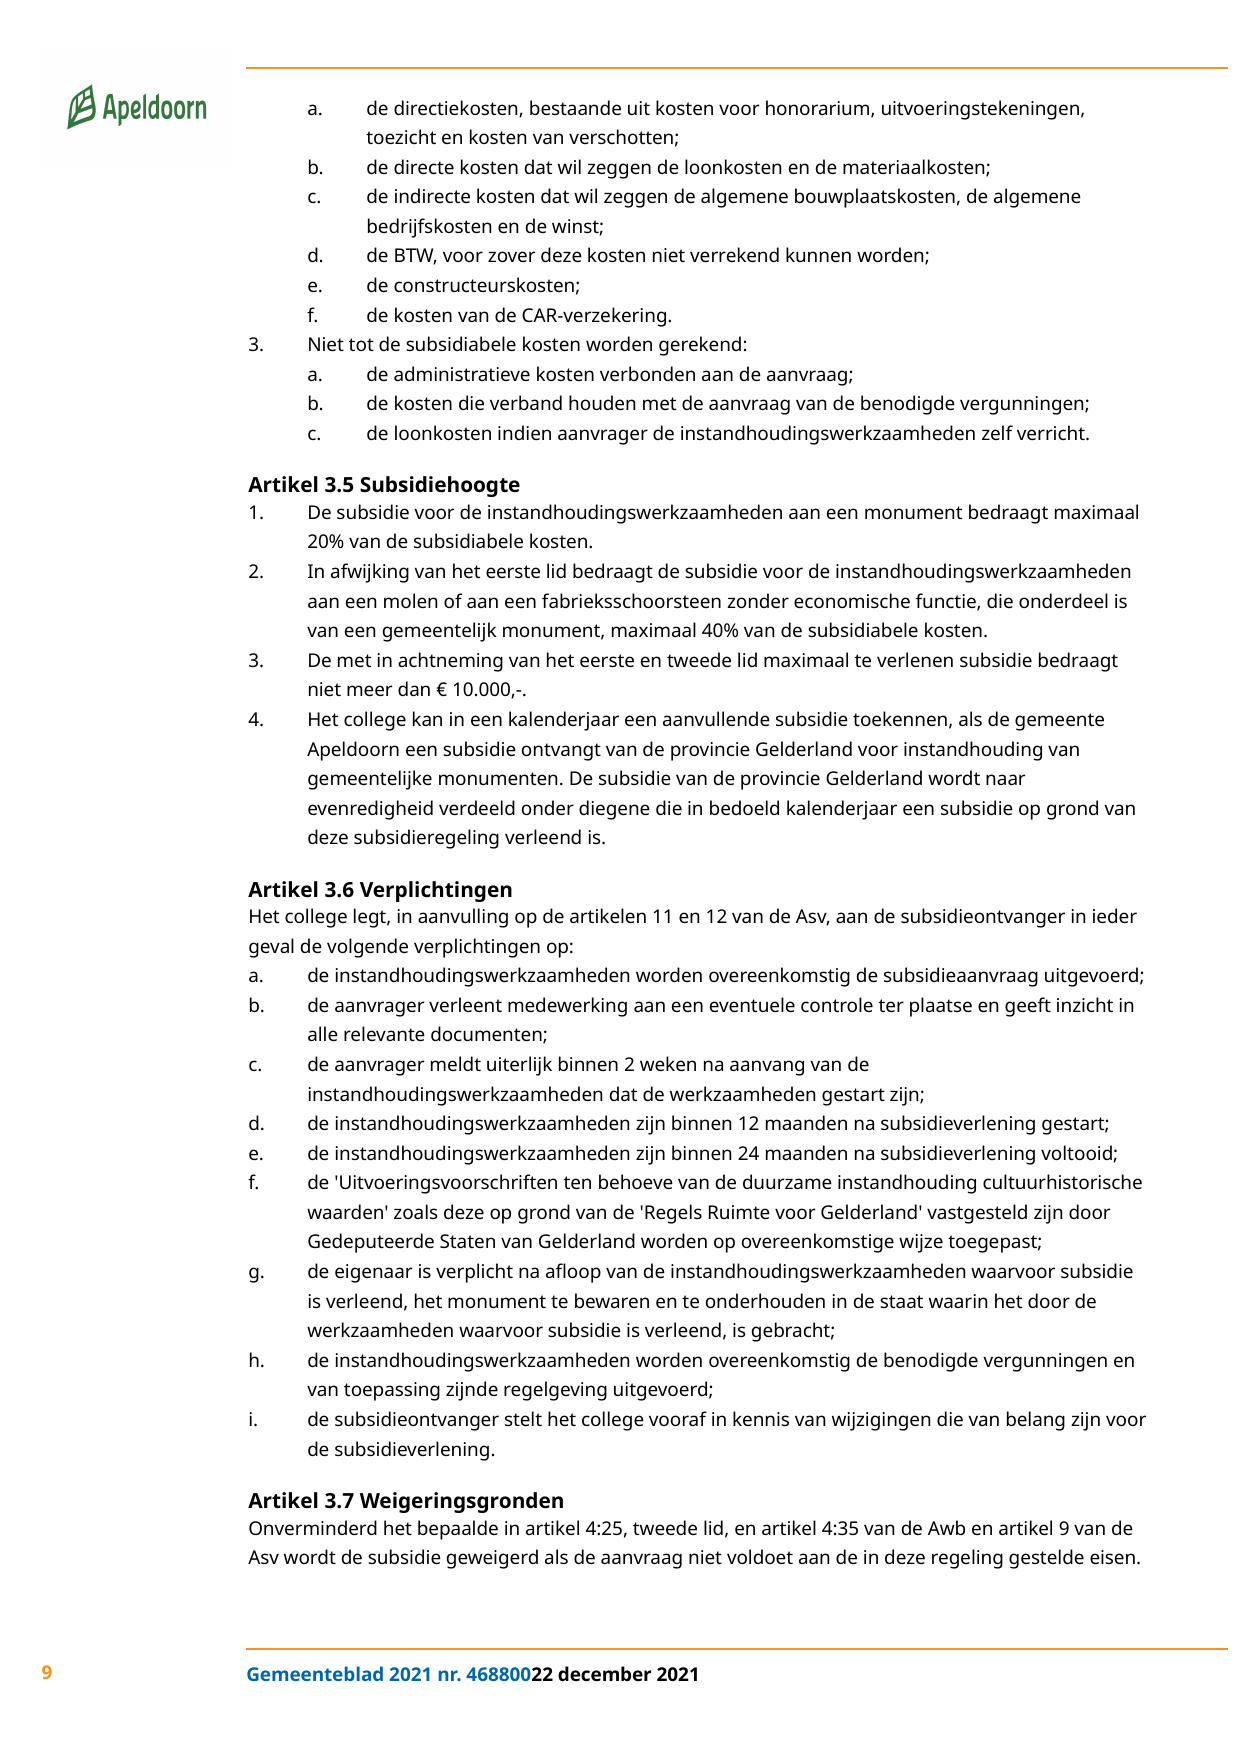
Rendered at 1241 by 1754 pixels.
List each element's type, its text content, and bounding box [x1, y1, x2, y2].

list de constructeurskosten; [307, 272, 1152, 298]
list Het college kan in een kalenderjaar een aanvullende subsidie toekennen, als de gemeente Apeldoorn een subsidie ontvangt van de provincie Gelderland voor instandhouding van gemeentelijke monumenten. De subsidie van de provincie Gelderland wordt naar evenredigheid verdeeld onder diegene die in bedoeld kalenderjaar een subsidie op grond van deze subsidieregeling verleend is. [248, 706, 1152, 850]
list In afwijking van het eerste lid bedraagt de subsidie voor de instandhoudingswerkzaamheden aan een molen of aan een fabrieksschoorsteen zonder economische functie, die onderdeel is van een gemeentelijk monument, maximaal 40% van de subsidiabele kosten. [248, 558, 1152, 643]
list de subsidieontvanger stelt het college vooraf in kennis van wijzigingen die van belang zijn voor de subsidieverlening. [248, 1406, 1152, 1462]
list de kosten van de CAR-verzekering. [307, 302, 1152, 328]
list de aanvrager meldt uiterlijk binnen 2 weken na aanvang van de instandhoudingswerkzaamheden dat de werkzaamheden gestart zijn; [248, 1051, 1152, 1107]
list de instandhoudingswerkzaamheden worden overeenkomstig de benodigde vergunningen en van toepassing zijnde regelgeving uitgevoerd; [248, 1347, 1152, 1402]
list de aanvrager verleent medewerking aan een eventuele controle ter plaatse en geeft inzicht in alle relevante documenten; [248, 992, 1152, 1047]
list de instandhoudingswerkzaamheden worden overeenkomstig de subsidieaanvraag uitgevoerd; [248, 962, 1152, 988]
text Artikel 3.6 Verplichtingen [248, 875, 1152, 903]
list de loonkosten indien aanvrager de instandhoudingswerkzaamheden zelf verricht. [307, 420, 1152, 446]
list De subsidie voor de instandhoudingswerkzaamheden aan een monument bedraagt maximaal 20% van de subsidiabele kosten. [248, 499, 1152, 554]
text Het college legt, in aanvulling op de artikelen 11 en 12 van de Asv, aan de subsidieontvanger in ieder geval de volgende verplichtingen op: [248, 903, 1152, 959]
list De met in achtneming van het eerste en tweede lid maximaal te verlenen subsidie bedraagt niet meer dan € 10.000,-. [248, 647, 1152, 702]
text Onverminderd het bepaalde in artikel 4:25, tweede lid, en artikel 4:35 van de Awb en artikel 9 van de Asv wordt de subsidie geweigerd als de aanvraag niet voldoet aan de in deze regeling gestelde eisen. [248, 1515, 1152, 1570]
text Artikel 3.5 Subsidiehoogte [248, 471, 1152, 499]
list de instandhoudingswerkzaamheden zijn binnen 24 maanden na subsidieverlening voltooid; [248, 1140, 1152, 1166]
list de administratieve kosten verbonden aan de aanvraag; [307, 361, 1152, 387]
text Artikel 3.7 Weigeringsgronden [248, 1486, 1152, 1515]
list de directiekosten, bestaande uit kosten voor honorarium, uitvoeringstekeningen, toezicht en kosten van verschotten; [307, 95, 1152, 150]
list de indirecte kosten dat wil zeggen de algemene bouwplaatskosten, de algemene bedrijfskosten en de winst; [307, 183, 1152, 239]
list de instandhoudingswerkzaamheden zijn binnen 12 maanden na subsidieverlening gestart; [248, 1110, 1152, 1136]
list de eigenaar is verplicht na afloop van de instandhoudingswerkzaamheden waarvoor subsidie is verleend, het monument te bewaren en te onderhouden in de staat waarin het door de werkzaamheden waarvoor subsidie is verleend, is gebracht; [248, 1258, 1152, 1343]
picture [41, 47, 231, 172]
list de 'Uitvoeringsvoorschriften ten behoeve van de duurzame instandhouding cultuurhistorische waarden' zoals deze op grond van de 'Regels Ruimte voor Gelderland' vastgesteld zijn door Gedeputeerde Staten van Gelderland worden op overeenkomstige wijze toegepast; [248, 1169, 1152, 1254]
list Niet tot de subsidiabele kosten worden gerekend: [248, 331, 1152, 357]
list de BTW, voor zover deze kosten niet verrekend kunnen worden; [307, 243, 1152, 268]
list de kosten die verband houden met de aanvraag van de benodigde vergunningen; [307, 391, 1152, 416]
list de directe kosten dat wil zeggen de loonkosten en de materiaalkosten; [307, 154, 1152, 180]
